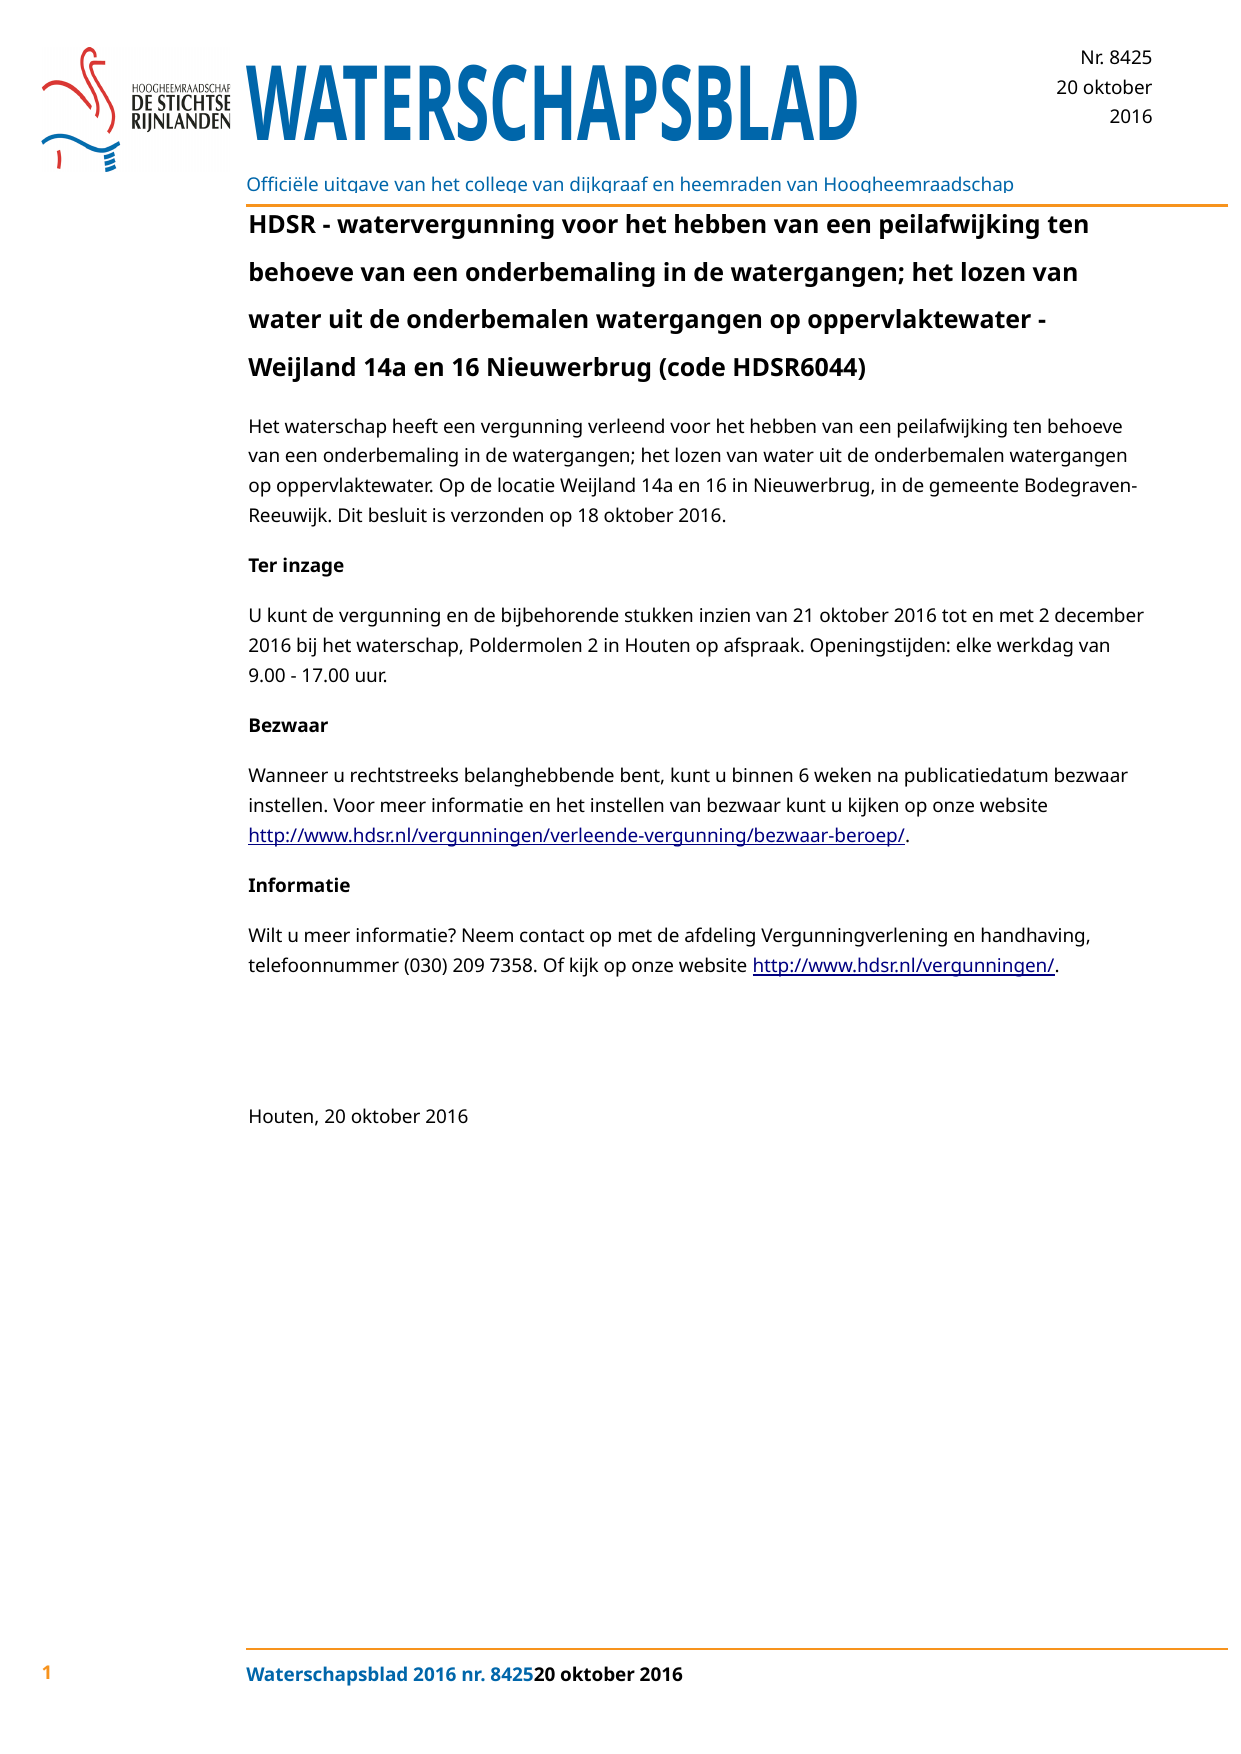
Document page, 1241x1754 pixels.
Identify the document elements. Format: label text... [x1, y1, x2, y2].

text Wanneer u rechtstreeks belanghebbende bent, kunt u binnen 6 weken na publicatiedatum bezwaar instellen. Voor meer informatie en het instellen van bezwaar kunt u kijken op onze website http://www.hdsr.nl/vergunningen/verleende-vergunning/bezwaar-beroep/. [248, 763, 1152, 848]
text Ter inzage [248, 552, 1152, 578]
text Informatie [248, 872, 1152, 898]
text Het waterschap heeft een vergunning verleend voor het hebben van een peilafwijking ten behoeve van een onderbemaling in de watergangen; het lozen van water uit de onderbemalen watergangen op oppervlaktewater. Op de locatie Weijland 14a en 16 in Nieuwerbrug, in de gemeente Bodegraven-Reeuwijk. Dit besluit is verzonden op 18 oktober 2016. [248, 413, 1152, 528]
text Houten, 20 oktober 2016 [248, 1103, 1152, 1129]
text Bezwaar [248, 712, 1152, 738]
text Wilt u meer informatie? Neem contact op met de afdeling Vergunningverlening en handhaving, telefoonnummer (030) 209 7358. Of kijk op onze website http://www.hdsr.nl/vergunningen/. [248, 923, 1152, 978]
text HDSR - watervergunning voor het hebben van een peilafwijking ten behoeve van een onderbemaling in de watergangen; het lozen van water uit de onderbemalen watergangen op oppervlaktewater - Weijland 14a en 16 Nieuwerbrug (code HDSR6044) [248, 207, 1152, 384]
text U kunt de vergunning en de bijbehorende stukken inzien van 21 oktober 2016 tot en met 2 december 2016 bij het waterschap, Poldermolen 2 in Houten op afspraak. Openingstijden: elke werkdag van 9.00 - 17.00 uur. [248, 603, 1152, 688]
picture [41, 47, 231, 172]
